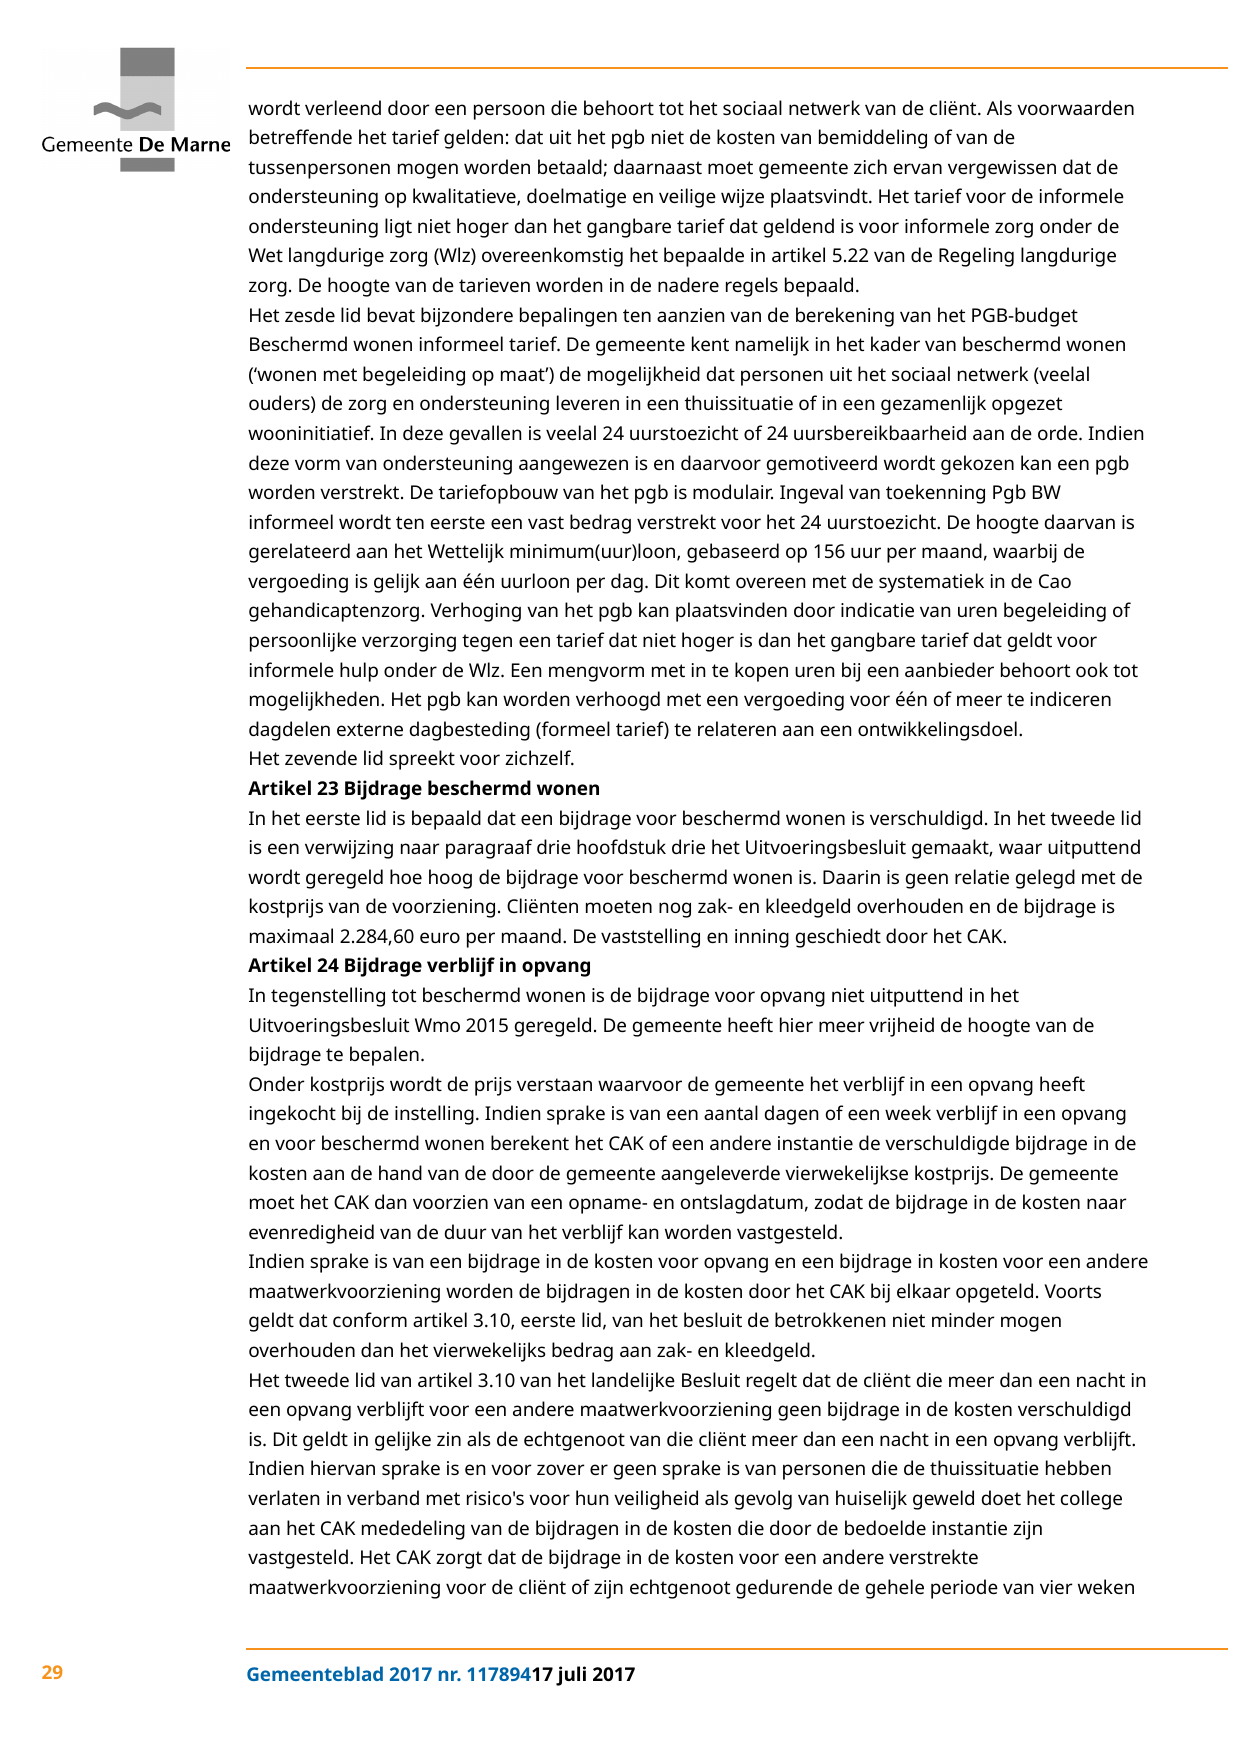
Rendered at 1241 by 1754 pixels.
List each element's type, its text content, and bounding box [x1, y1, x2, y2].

text Onder kostprijs wordt de prijs verstaan waarvoor de gemeente het verblijf in een opvang heeft ingekocht bij de instelling. Indien sprake is van een aantal dagen of een week verblijf in een opvang en voor beschermd wonen berekent het CAK of een andere instantie de verschuldigde bijdrage in de kosten aan de hand van de door de gemeente aangeleverde vierwekelijkse kostprijs. De gemeente moet het CAK dan voorzien van een opname- en ontslagdatum, zodat de bijdrage in de kosten naar evenredigheid van de duur van het verblijf kan worden vastgesteld. [248, 1071, 1152, 1245]
text Artikel 23 Bijdrage beschermd wonen [248, 775, 1152, 801]
text Het zevende lid spreekt voor zichzelf. [248, 746, 1152, 771]
picture [41, 47, 231, 172]
text Artikel 24 Bijdrage verblijf in opvang [248, 953, 1152, 978]
text In het eerste lid is bepaald dat een bijdrage voor beschermd wonen is verschuldigd. In het tweede lid is een verwijzing naar paragraaf drie hoofdstuk drie het Uitvoeringsbesluit gemaakt, waar uitputtend wordt geregeld hoe hoog de bijdrage voor beschermd wonen is. Daarin is geen relatie gelegd met de kostprijs van de voorziening. Cliënten moeten nog zak- en kleedgeld overhouden en de bijdrage is maximaal 2.284,60 euro per maand. De vaststelling en inning geschiedt door het CAK. [248, 805, 1152, 949]
text Het tweede lid van artikel 3.10 van het landelijke Besluit regelt dat de cliënt die meer dan een nacht in een opvang verblijft voor een andere maatwerkvoorziening geen bijdrage in de kosten verschuldigd is. Dit geldt in gelijke zin als de echtgenoot van die cliënt meer dan een nacht in een opvang verblijft. Indien hiervan sprake is en voor zover er geen sprake is van personen die de thuissituatie hebben verlaten in verband met risico's voor hun veiligheid als gevolg van huiselijk geweld doet het college aan het CAK mededeling van de bijdragen in de kosten die door de bedoelde instantie zijn vastgesteld. Het CAK zorgt dat de bijdrage in de kosten voor een andere verstrekte maatwerkvoorziening voor de cliënt of zijn echtgenoot gedurende de gehele periode van vier weken [248, 1367, 1152, 1600]
text wordt verleend door een persoon die behoort tot het sociaal netwerk van de cliënt. Als voorwaarden betreffende het tarief gelden: dat uit het pgb niet de kosten van bemiddeling of van de tussenpersonen mogen worden betaald; daarnaast moet gemeente zich ervan vergewissen dat de ondersteuning op kwalitatieve, doelmatige en veilige wijze plaatsvindt. Het tarief voor de informele ondersteuning ligt niet hoger dan het gangbare tarief dat geldend is voor informele zorg onder de Wet langdurige zorg (Wlz) overeenkomstig het bepaalde in artikel 5.22 van de Regeling langdurige zorg. De hoogte van de tarieven worden in de nadere regels bepaald. [248, 95, 1152, 298]
text Indien sprake is van een bijdrage in de kosten voor opvang en een bijdrage in kosten voor een andere maatwerkvoorziening worden de bijdragen in de kosten door het CAK bij elkaar opgeteld. Voorts geldt dat conform artikel 3.10, eerste lid, van het besluit de betrokkenen niet minder mogen overhouden dan het vierwekelijks bedrag aan zak- en kleedgeld. [248, 1248, 1152, 1363]
text Het zesde lid bevat bijzondere bepalingen ten aanzien van de berekening van het PGB-budget Beschermd wonen informeel tarief. De gemeente kent namelijk in het kader van beschermd wonen (‘wonen met begeleiding op maat’) de mogelijkheid dat personen uit het sociaal netwerk (veelal ouders) de zorg en ondersteuning leveren in een thuissituatie of in een gezamenlijk opgezet wooninitiatief. In deze gevallen is veelal 24 uurstoezicht of 24 uursbereikbaarheid aan de orde. Indien deze vorm van ondersteuning aangewezen is en daarvoor gemotiveerd wordt gekozen kan een pgb worden verstrekt. De tariefopbouw van het pgb is modulair. Ingeval van toekenning Pgb BW informeel wordt ten eerste een vast bedrag verstrekt voor het 24 uurstoezicht. De hoogte daarvan is gerelateerd aan het Wettelijk minimum(uur)loon, gebaseerd op 156 uur per maand, waarbij de vergoeding is gelijk aan één uurloon per dag. Dit komt overeen met de systematiek in de Cao gehandicaptenzorg. Verhoging van het pgb kan plaatsvinden door indicatie van uren begeleiding of persoonlijke verzorging tegen een tarief dat niet hoger is dan het gangbare tarief dat geldt voor informele hulp onder de Wlz. Een mengvorm met in te kopen uren bij een aanbieder behoort ook tot mogelijkheden. Het pgb kan worden verhoogd met een vergoeding voor één of meer te indiceren dagdelen externe dagbesteding (formeel tarief) te relateren aan een ontwikkelingsdoel. [248, 302, 1152, 742]
text In tegenstelling tot beschermd wonen is de bijdrage voor opvang niet uitputtend in het Uitvoeringsbesluit Wmo 2015 geregeld. De gemeente heeft hier meer vrijheid de hoogte van de bijdrage te bepalen. [248, 982, 1152, 1067]
